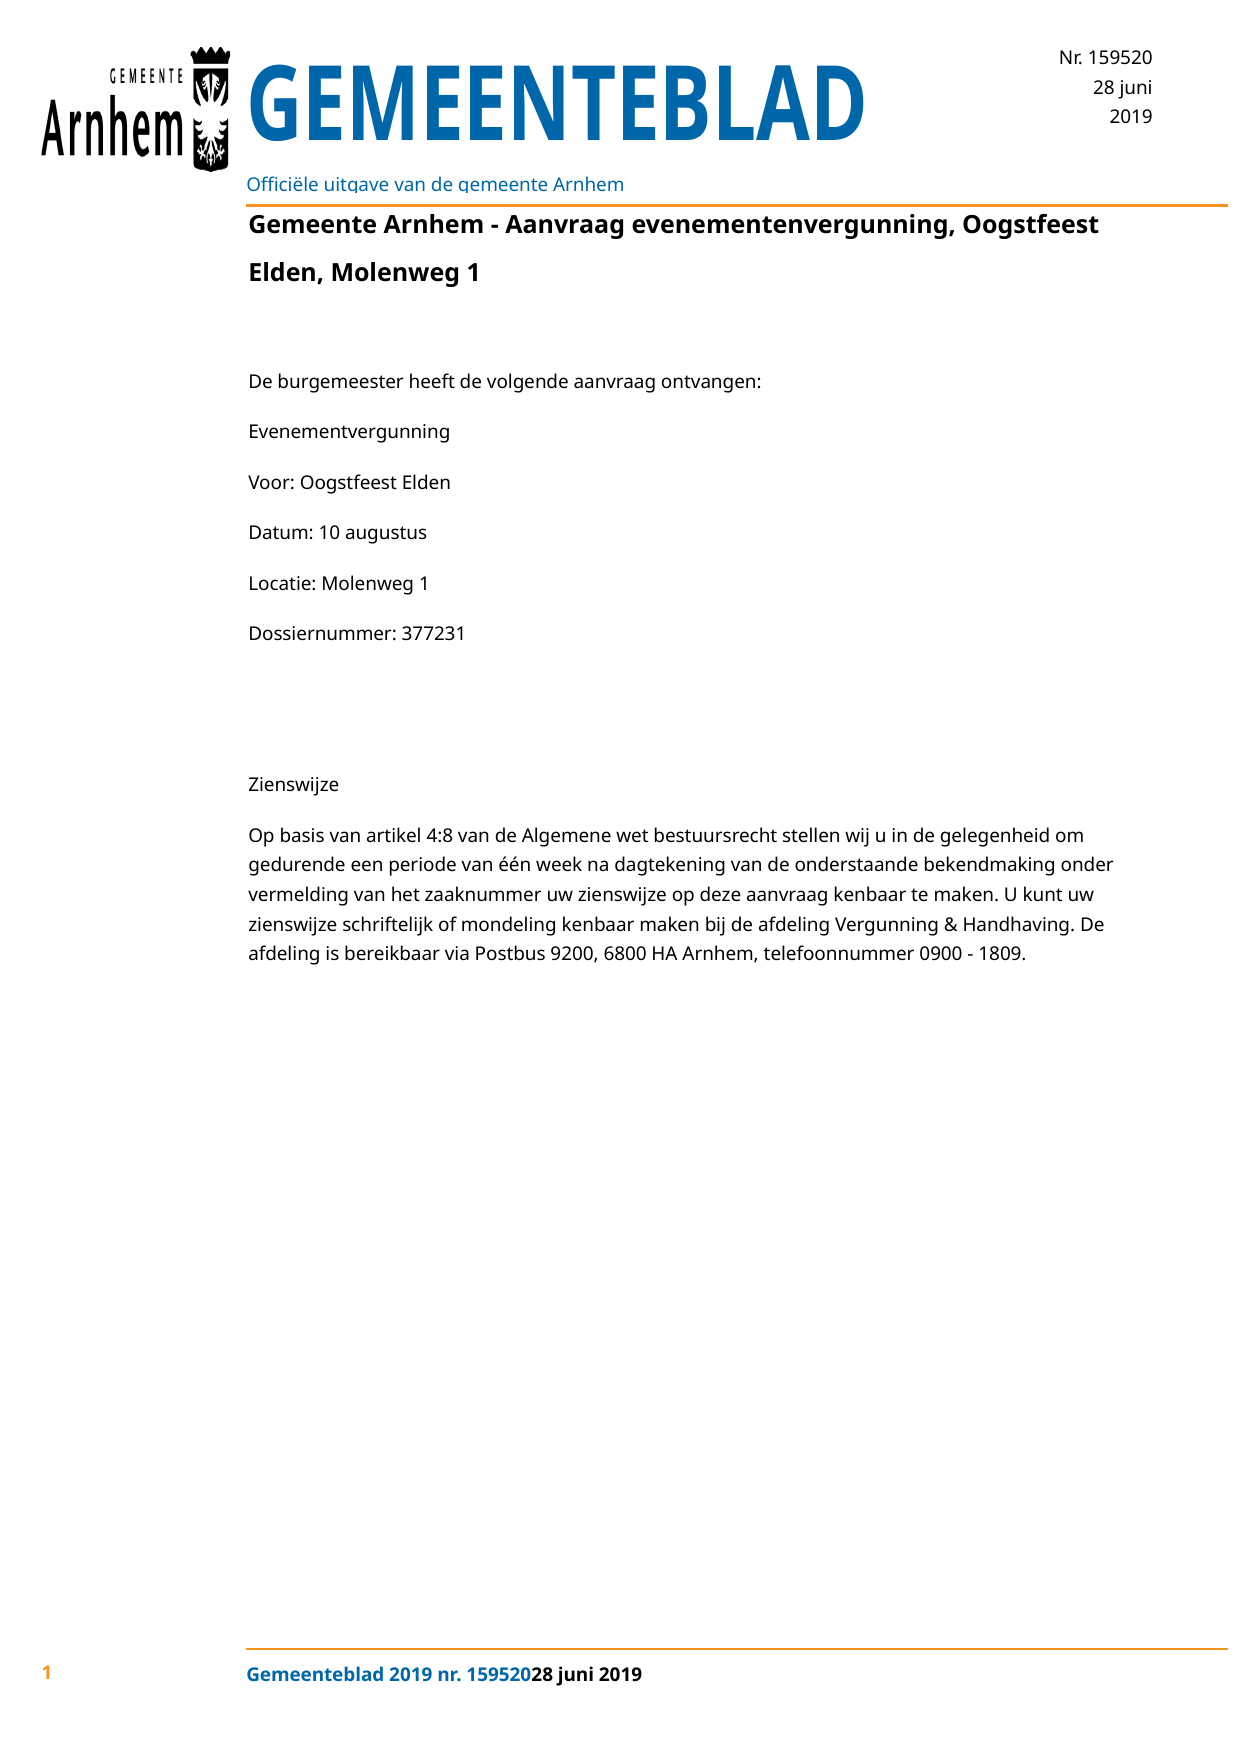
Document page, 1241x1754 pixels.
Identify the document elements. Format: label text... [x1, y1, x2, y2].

text Locatie: Molenweg 1 [248, 570, 1152, 596]
text Datum: 10 augustus [248, 519, 1152, 545]
text Evenementvergunning [248, 419, 1152, 444]
picture [41, 47, 231, 172]
text Gemeente Arnhem - Aanvraag evenementenvergunning, Oogstfeest Elden, Molenweg 1 [248, 207, 1152, 288]
text De burgemeester heeft de volgende aanvraag ontvangen: [248, 368, 1152, 394]
text Dossiernummer: 377231 [248, 620, 1152, 646]
text Voor: Oogstfeest Elden [248, 469, 1152, 495]
text Zienswijze [248, 772, 1152, 797]
text Op basis van artikel 4:8 van de Algemene wet bestuursrecht stellen wij u in de gelegenheid om gedurende een periode van één week na dagtekening van de onderstaande bekendmaking onder vermelding van het zaaknummer uw zienswijze op deze aanvraag kenbaar te maken. U kunt uw zienswijze schriftelijk of mondeling kenbaar maken bij de afdeling Vergunning & Handhaving. De afdeling is bereikbaar via Postbus 9200, 6800 HA Arnhem, telefoonnummer 0900 - 1809. [248, 822, 1152, 966]
